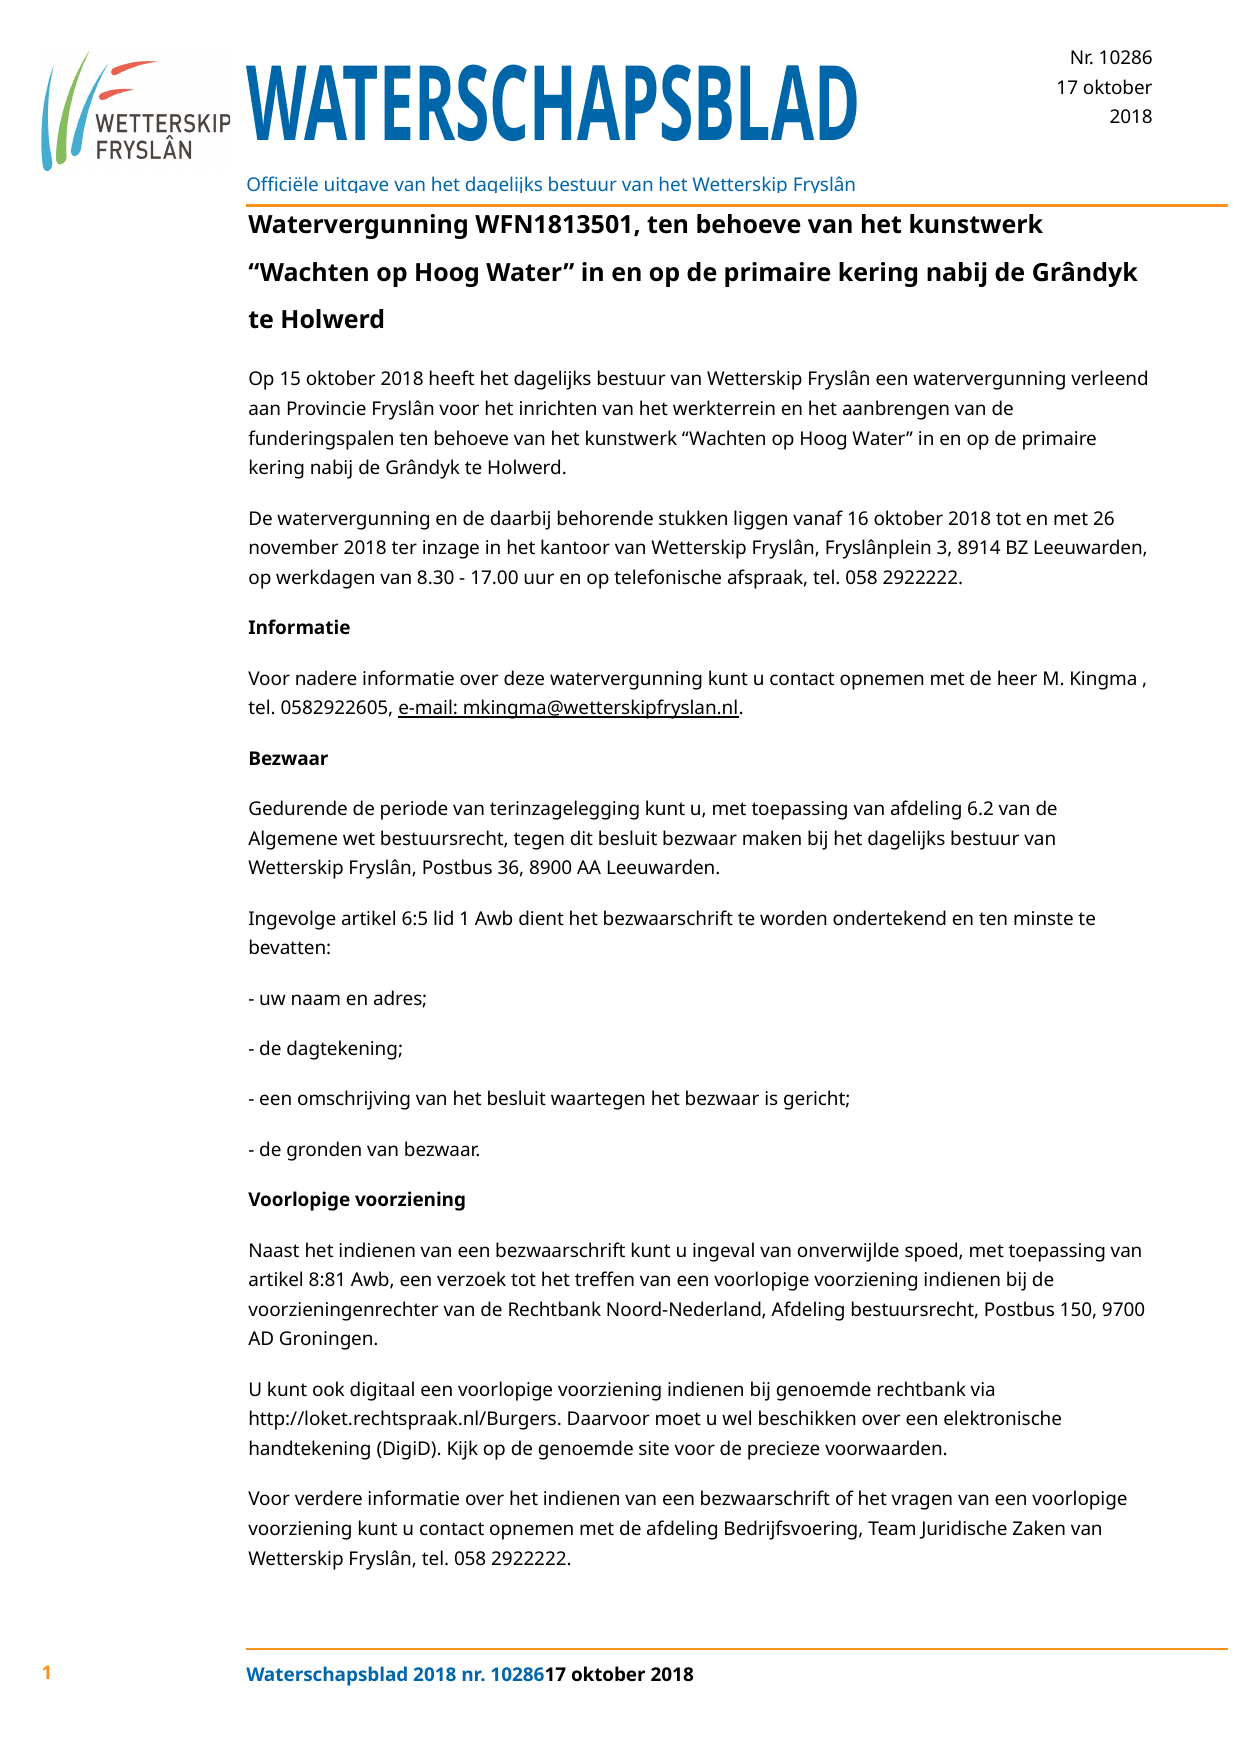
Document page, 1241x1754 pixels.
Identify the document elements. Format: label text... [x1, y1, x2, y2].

text Naast het indienen van een bezwaarschrift kunt u ingeval van onverwijlde spoed, met toepassing van artikel 8:81 Awb, een verzoek tot het treffen van een voorlopige voorziening indienen bij de voorzieningenrechter van de Rechtbank Noord-Nederland, Afdeling bestuursrecht, Postbus 150, 9700 AD Groningen. [248, 1237, 1152, 1351]
text - een omschrijving van het besluit waartegen het bezwaar is gericht; [248, 1086, 1152, 1111]
text Watervergunning WFN1813501, ten behoeve van het kunstwerk “Wachten op Hoog Water” in en op de primaire kering nabij de Grândyk te Holwerd [248, 207, 1152, 336]
text Voorlopige voorziening [248, 1186, 1152, 1212]
text Informatie [248, 614, 1152, 640]
text U kunt ook digitaal een voorlopige voorziening indienen bij genoemde rechtbank via http://loket.rechtspraak.nl/Burgers. Daarvoor moet u wel beschikken over een elektronische handtekening (DigiD). Kijk op de genoemde site voor de precieze voorwaarden. [248, 1376, 1152, 1461]
text Op 15 oktober 2018 heeft het dagelijks bestuur van Wetterskip Fryslân een watervergunning verleend aan Provincie Fryslân voor het inrichten van het werkterrein en het aanbrengen van de funderingspalen ten behoeve van het kunstwerk “Wachten op Hoog Water” in en op de primaire kering nabij de Grândyk te Holwerd. [248, 366, 1152, 480]
text De watervergunning en de daarbij behorende stukken liggen vanaf 16 oktober 2018 tot en met 26 november 2018 ter inzage in het kantoor van Wetterskip Fryslân, Fryslânplein 3, 8914 BZ Leeuwarden, op werkdagen van 8.30 - 17.00 uur en op telefonische afspraak, tel. 058 2922222. [248, 505, 1152, 589]
text Ingevolge artikel 6:5 lid 1 Awb dient het bezwaarschrift te worden ondertekend en ten minste te bevatten: [248, 905, 1152, 960]
text Bezwaar [248, 745, 1152, 770]
text Voor nadere informatie over deze watervergunning kunt u contact opnemen met de heer M. Kingma , tel. 0582922605, e-mail: mkingma@wetterskipfryslan.nl. [248, 665, 1152, 720]
text - de dagtekening; [248, 1035, 1152, 1061]
picture [41, 47, 231, 172]
text - uw naam en adres; [248, 985, 1152, 1010]
text Voor verdere informatie over het indienen van een bezwaarschrift of het vragen van een voorlopige voorziening kunt u contact opnemen met de afdeling Bedrijfsvoering, Team Juridische Zaken van Wetterskip Fryslân, tel. 058 2922222. [248, 1486, 1152, 1570]
text Gedurende de periode van terinzagelegging kunt u, met toepassing van afdeling 6.2 van de Algemene wet bestuursrecht, tegen dit besluit bezwaar maken bij het dagelijks bestuur van Wetterskip Fryslân, Postbus 36, 8900 AA Leeuwarden. [248, 795, 1152, 880]
text - de gronden van bezwaar. [248, 1136, 1152, 1162]
